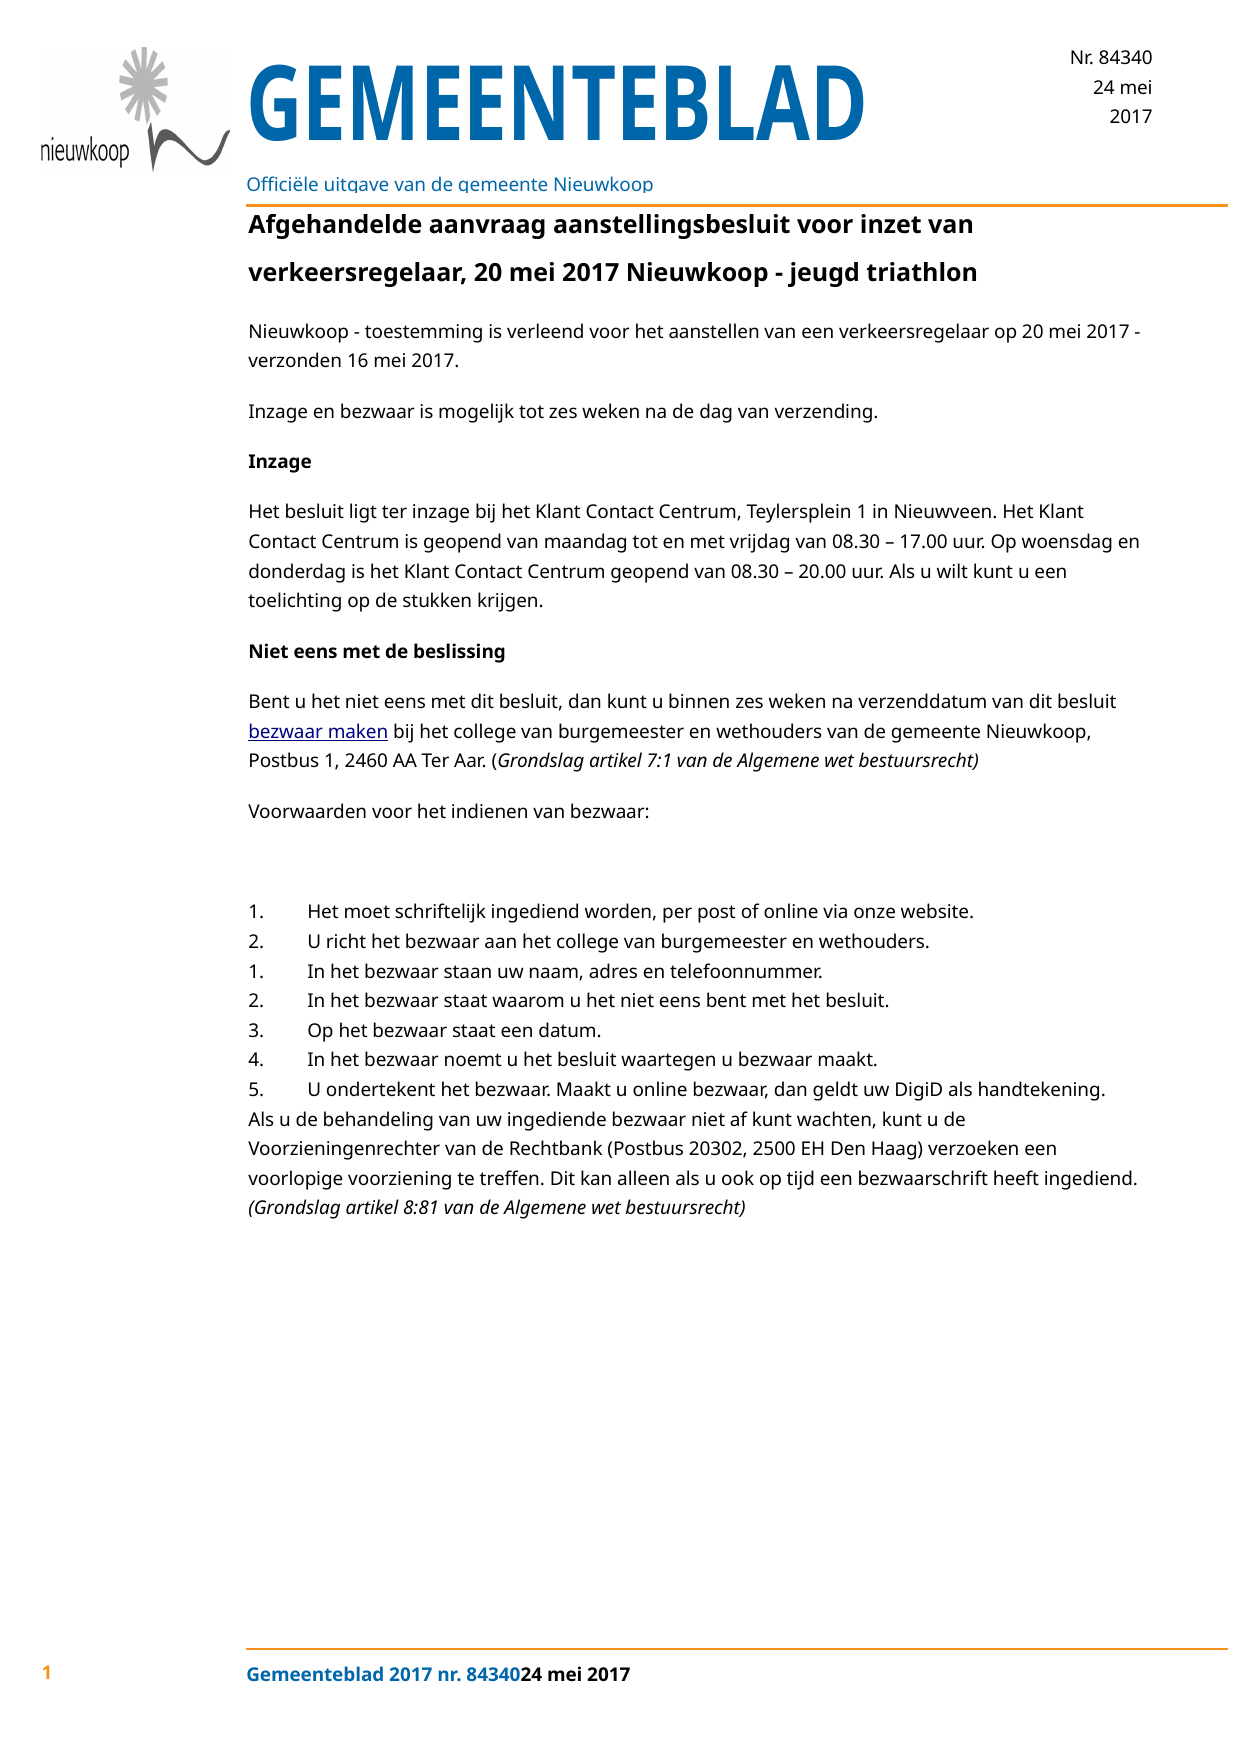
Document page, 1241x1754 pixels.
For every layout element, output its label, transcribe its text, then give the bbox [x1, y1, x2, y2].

list Op het bezwaar staat een datum. [248, 1017, 1152, 1043]
text Inzage en bezwaar is mogelijk tot zes weken na de dag van verzending. [248, 398, 1152, 424]
text Als u de behandeling van uw ingediende bezwaar niet af kunt wachten, kunt u de Voorzieningenrechter van de Rechtbank (Postbus 20302, 2500 EH Den Haag) verzoeken een voorlopige voorziening te treffen. Dit kan alleen als u ook op tijd een bezwaarschrift heeft ingediend. (Grondslag artikel 8:81 van de Algemene wet bestuursrecht) [248, 1106, 1152, 1220]
text Niet eens met de beslissing [248, 638, 1152, 664]
list Het moet schriftelijk ingediend worden, per post of online via onze website. [248, 899, 1152, 924]
text Voorwaarden voor het indienen van bezwaar: [248, 798, 1152, 824]
list In het bezwaar staat waarom u het niet eens bent met het besluit. [248, 987, 1152, 1013]
text Het besluit ligt ter inzage bij het Klant Contact Centrum, Teylersplein 1 in Nieuwveen. Het Klant Contact Centrum is geopend van maandag tot en met vrijdag van 08.30 – 17.00 uur. Op woensdag en donderdag is het Klant Contact Centrum geopend van 08.30 – 20.00 uur. Als u wilt kunt u een toelichting op de stukken krijgen. [248, 499, 1152, 613]
list U ondertekent het bezwaar. Maakt u online bezwaar, dan geldt uw DigiD als handtekening. [248, 1076, 1152, 1102]
picture [41, 47, 231, 172]
text Inzage [248, 448, 1152, 474]
text Afgehandelde aanvraag aanstellingsbesluit voor inzet van verkeersregelaar, 20 mei 2017 Nieuwkoop - jeugd triathlon [248, 207, 1152, 288]
list In het bezwaar noemt u het besluit waartegen u bezwaar maakt. [248, 1047, 1152, 1072]
list U richt het bezwaar aan het college van burgemeester en wethouders. [248, 928, 1152, 954]
list In het bezwaar staan uw naam, adres en telefoonnummer. [248, 958, 1152, 984]
text Bent u het niet eens met dit besluit, dan kunt u binnen zes weken na verzenddatum van dit besluit bezwaar maken bij het college van burgemeester en wethouders van de gemeente Nieuwkoop, Postbus 1, 2460 AA Ter Aar. (Grondslag artikel 7:1 van de Algemene wet bestuursrecht) [248, 688, 1152, 773]
text Nieuwkoop - toestemming is verleend voor het aanstellen van een verkeersregelaar op 20 mei 2017 - verzonden 16 mei 2017. [248, 318, 1152, 373]
